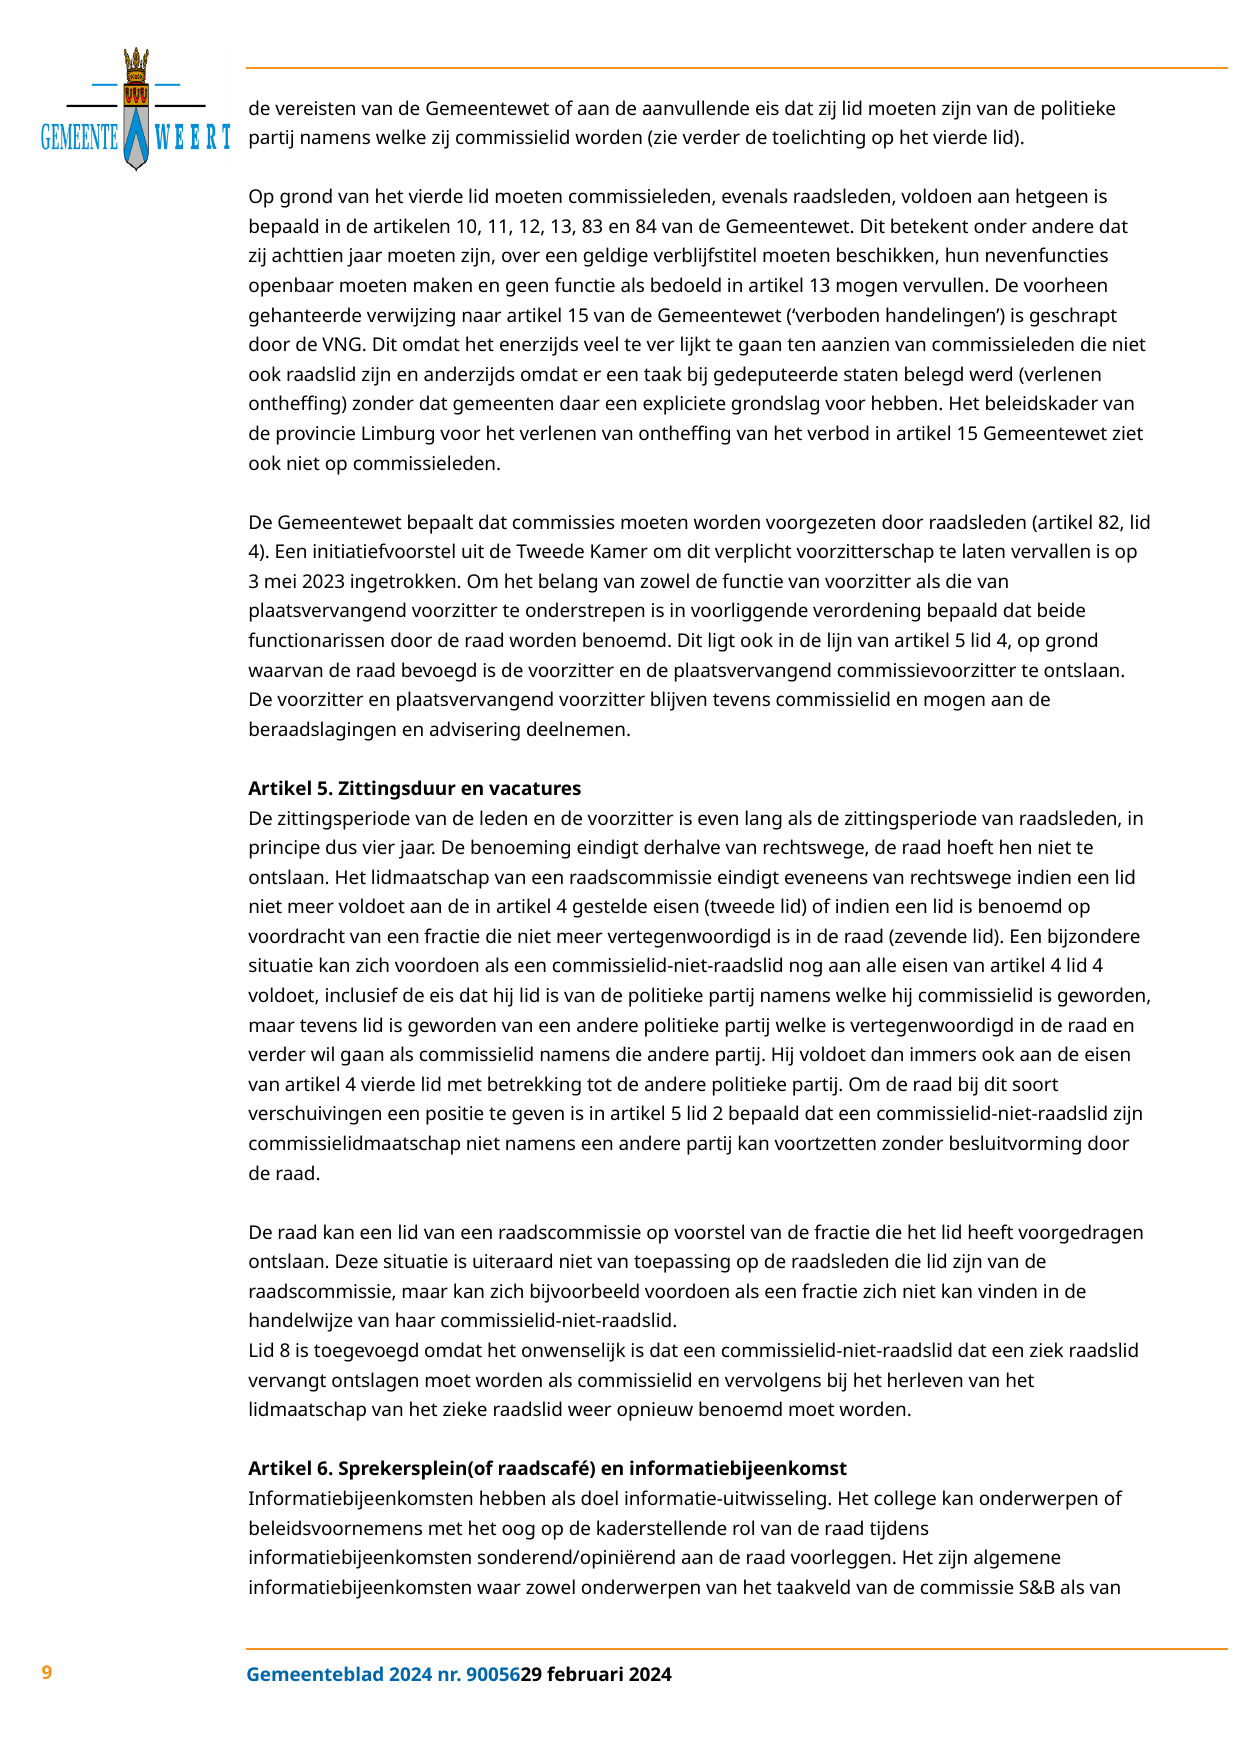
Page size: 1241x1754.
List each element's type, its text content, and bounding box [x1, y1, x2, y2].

text Artikel 6. Sprekersplein(of raadscafé) en informatiebijeenkomst [248, 1456, 1152, 1481]
picture [41, 47, 231, 172]
text De voorzitter en plaatsvervangend voorzitter blijven tevens commissielid en mogen aan de beraadslagingen en advisering deelnemen. [248, 686, 1152, 742]
text de vereisten van de Gemeentewet of aan de aanvullende eis dat zij lid moeten zijn van de politieke partij namens welke zij commissielid worden (zie verder de toelichting op het vierde lid). [248, 95, 1152, 150]
text Artikel 5. Zittingsduur en vacatures [248, 775, 1152, 801]
text De zittingsperiode van de leden en de voorzitter is even lang als de zittingsperiode van raadsleden, in principe dus vier jaar. De benoeming eindigt derhalve van rechtswege, de raad hoeft hen niet te ontslaan. Het lidmaatschap van een raadscommissie eindigt eveneens van rechtswege indien een lid niet meer voldoet aan de in artikel 4 gestelde eisen (tweede lid) of indien een lid is benoemd op voordracht van een fractie die niet meer vertegenwoordigd is in de raad (zevende lid). Een bijzondere situatie kan zich voordoen als een commissielid-niet-raadslid nog aan alle eisen van artikel 4 lid 4 voldoet, inclusief de eis dat hij lid is van de politieke partij namens welke hij commissielid is geworden, maar tevens lid is geworden van een andere politieke partij welke is vertegenwoordigd in de raad en verder wil gaan als commissielid namens die andere partij. Hij voldoet dan immers ook aan de eisen van artikel 4 vierde lid met betrekking tot de andere politieke partij. Om de raad bij dit soort verschuivingen een positie te geven is in artikel 5 lid 2 bepaald dat een commissielid-niet-raadslid zijn commissielidmaatschap niet namens een andere partij kan voortzetten zonder besluitvorming door de raad. [248, 805, 1152, 1186]
text De Gemeentewet bepaalt dat commissies moeten worden voorgezeten door raadsleden (artikel 82, lid 4). Een initiatiefvoorstel uit de Tweede Kamer om dit verplicht voorzitterschap te laten vervallen is op 3 mei 2023 ingetrokken. Om het belang van zowel de functie van voorzitter als die van plaatsvervangend voorzitter te onderstrepen is in voorliggende verordening bepaald dat beide functionarissen door de raad worden benoemd. Dit ligt ook in de lijn van artikel 5 lid 4, op grond waarvan de raad bevoegd is de voorzitter en de plaatsvervangend commissievoorzitter te ontslaan. [248, 509, 1152, 683]
text Op grond van het vierde lid moeten commissieleden, evenals raadsleden, voldoen aan hetgeen is bepaald in de artikelen 10, 11, 12, 13, 83 en 84 van de Gemeentewet. Dit betekent onder andere dat zij achttien jaar moeten zijn, over een geldige verblijfstitel moeten beschikken, hun nevenfuncties openbaar moeten maken en geen functie als bedoeld in artikel 13 mogen vervullen. De voorheen gehanteerde verwijzing naar artikel 15 van de Gemeentewet (‘verboden handelingen’) is geschrapt door de VNG. Dit omdat het enerzijds veel te ver lijkt te gaan ten aanzien van commissieleden die niet ook raadslid zijn en anderzijds omdat er een taak bij gedeputeerde staten belegd werd (verlenen ontheffing) zonder dat gemeenten daar een expliciete grondslag voor hebben. Het beleidskader van de provincie Limburg voor het verlenen van ontheffing van het verbod in artikel 15 Gemeentewet ziet ook niet op commissieleden. [248, 183, 1152, 476]
text Lid 8 is toegevoegd omdat het onwenselijk is dat een commissielid-niet-raadslid dat een ziek raadslid vervangt ontslagen moet worden als commissielid en vervolgens bij het herleven van het lidmaatschap van het zieke raadslid weer opnieuw benoemd moet worden. [248, 1337, 1152, 1422]
text Informatiebijeenkomsten hebben als doel informatie-uitwisseling. Het college kan onderwerpen of beleidsvoornemens met het oog op de kaderstellende rol van de raad tijdens informatiebijeenkomsten sonderend/opiniërend aan de raad voorleggen. Het zijn algemene informatiebijeenkomsten waar zowel onderwerpen van het taakveld van de commissie S&B als van [248, 1485, 1152, 1600]
text De raad kan een lid van een raadscommissie op voorstel van de fractie die het lid heeft voorgedragen ontslaan. Deze situatie is uiteraard niet van toepassing op de raadsleden die lid zijn van de raadscommissie, maar kan zich bijvoorbeeld voordoen als een fractie zich niet kan vinden in de handelwijze van haar commissielid-niet-raadslid. [248, 1219, 1152, 1333]
